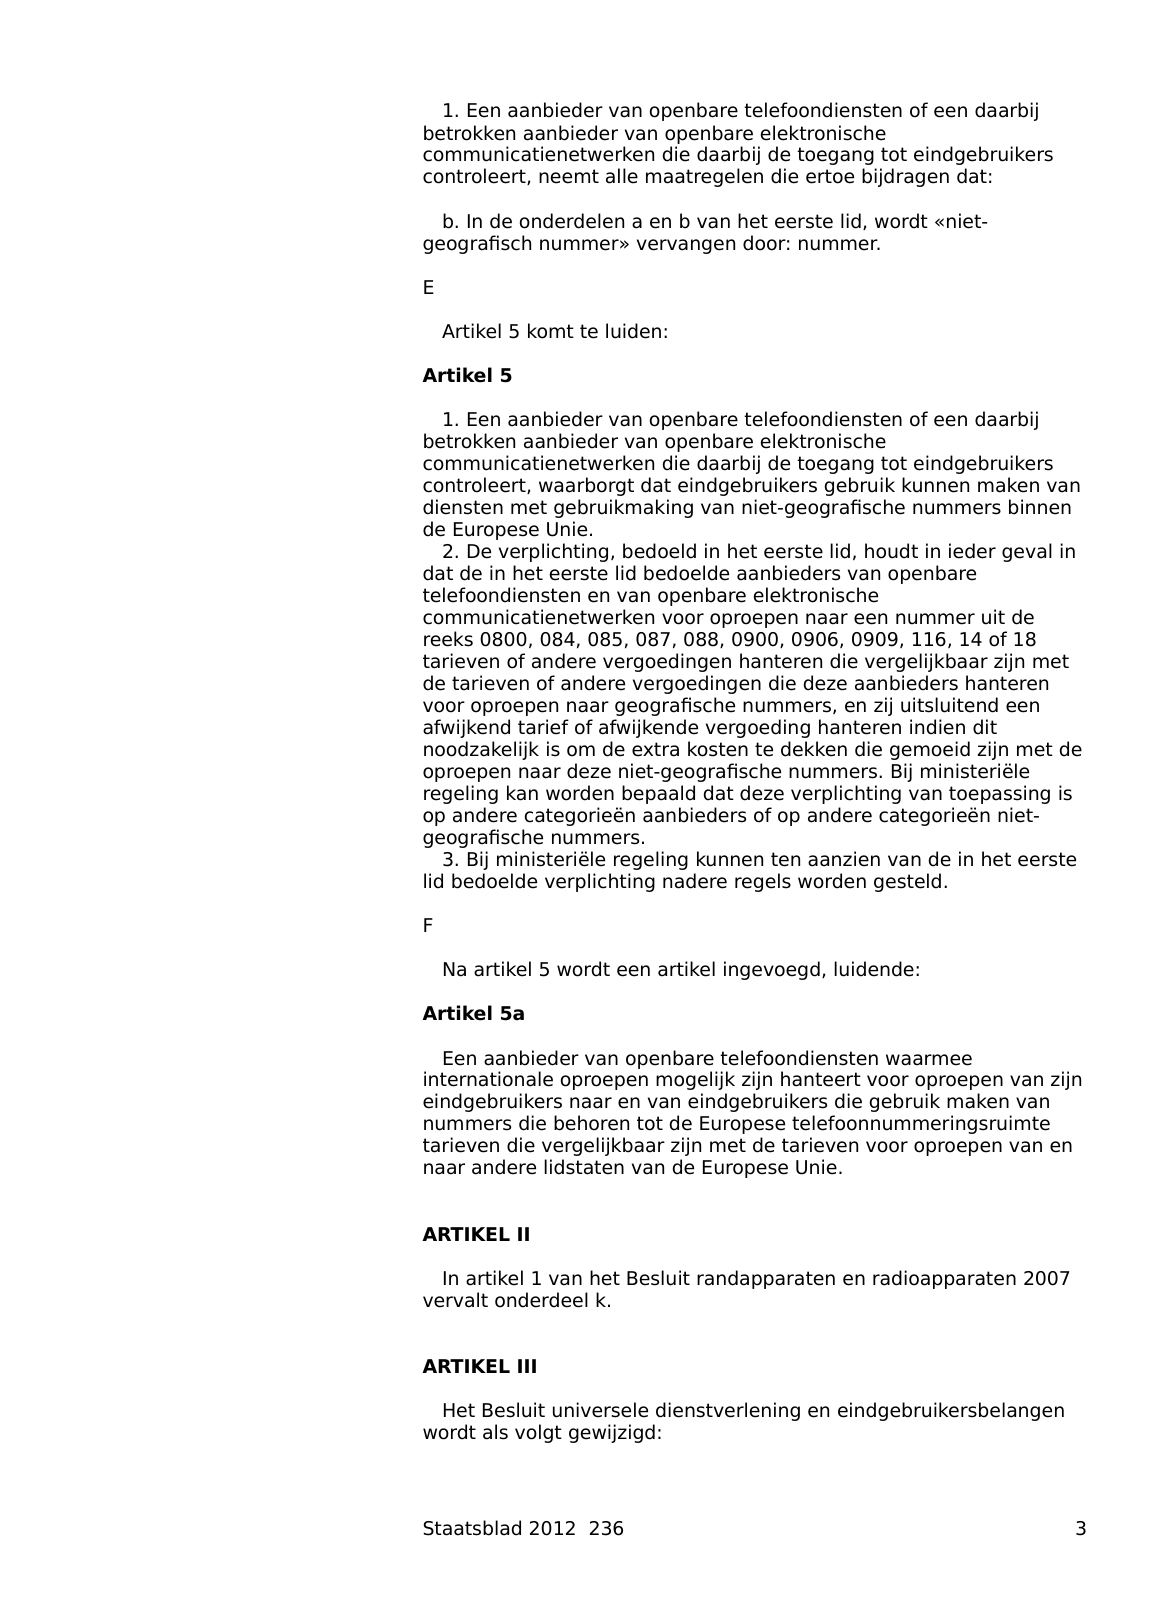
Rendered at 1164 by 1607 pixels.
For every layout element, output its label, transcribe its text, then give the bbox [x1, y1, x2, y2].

text 3. Bij ministeriële regeling kunnen ten aanzien van de in het eerste lid bedoelde verplichting nadere regels worden gesteld. [422, 849, 1087, 893]
text F [422, 915, 1087, 937]
text 1. Een aanbieder van openbare telefoondiensten of een daarbij betrokken aanbieder van openbare elektronische communicatienetwerken die daarbij de toegang tot eindgebruikers controleert, waarborgt dat eindgebruikers gebruik kunnen maken van diensten met gebruikmaking van niet-geografische nummers binnen de Europese Unie. [422, 409, 1087, 541]
text b. In de onderdelen a en b van het eerste lid, wordt «niet-geografisch nummer» vervangen door: nummer. [422, 211, 1087, 254]
text 1. Een aanbieder van openbare telefoondiensten of een daarbij betrokken aanbieder van openbare elektronische communicatienetwerken die daarbij de toegang tot eindgebruikers controleert, neemt alle maatregelen die ertoe bijdragen dat: [422, 100, 1087, 188]
subtitle ARTIKEL II [422, 1224, 1087, 1246]
subtitle ARTIKEL III [422, 1356, 1087, 1378]
text E [422, 277, 1087, 299]
text Het Besluit universele dienstverlening en eindgebruikersbelangen wordt als volgt gewijzigd: [422, 1400, 1087, 1444]
text 2. De verplichting, bedoeld in het eerste lid, houdt in ieder geval in dat de in het eerste lid bedoelde aanbieders van openbare telefoondiensten en van openbare elektronische communicatienetwerken voor oproepen naar een nummer uit de reeks 0800, 084, 085, 087, 088, 0900, 0906, 0909, 116, 14 of 18 tarieven of andere vergoedingen hanteren die vergelijkbaar zijn met de tarieven of andere vergoedingen die deze aanbieders hanteren voor oproepen naar geografische nummers, en zij uitsluitend een afwijkend tarief of afwijkende vergoeding hanteren indien dit noodzakelijk is om de extra kosten te dekken die gemoeid zijn met de oproepen naar deze niet-geografische nummers. Bij ministeriële regeling kan worden bepaald dat deze verplichting van toepassing is op andere categorieën aanbieders of op andere categorieën niet-geografische nummers. [422, 541, 1087, 849]
subtitle Artikel 5 [422, 365, 1087, 387]
subtitle Artikel 5a [422, 1003, 1087, 1025]
text Artikel 5 komt te luiden: [422, 321, 1087, 343]
text In artikel 1 van het Besluit randapparaten en radioapparaten 2007 vervalt onderdeel k. [422, 1268, 1087, 1312]
text Een aanbieder van openbare telefoondiensten waarmee internationale oproepen mogelijk zijn hanteert voor oproepen van zijn eindgebruikers naar en van eindgebruikers die gebruik maken van nummers die behoren tot de Europese telefoonnummeringsruimte tarieven die vergelijkbaar zijn met de tarieven voor oproepen van en naar andere lidstaten van de Europese Unie. [422, 1047, 1087, 1179]
text Na artikel 5 wordt een artikel ingevoegd, luidende: [422, 959, 1087, 981]
